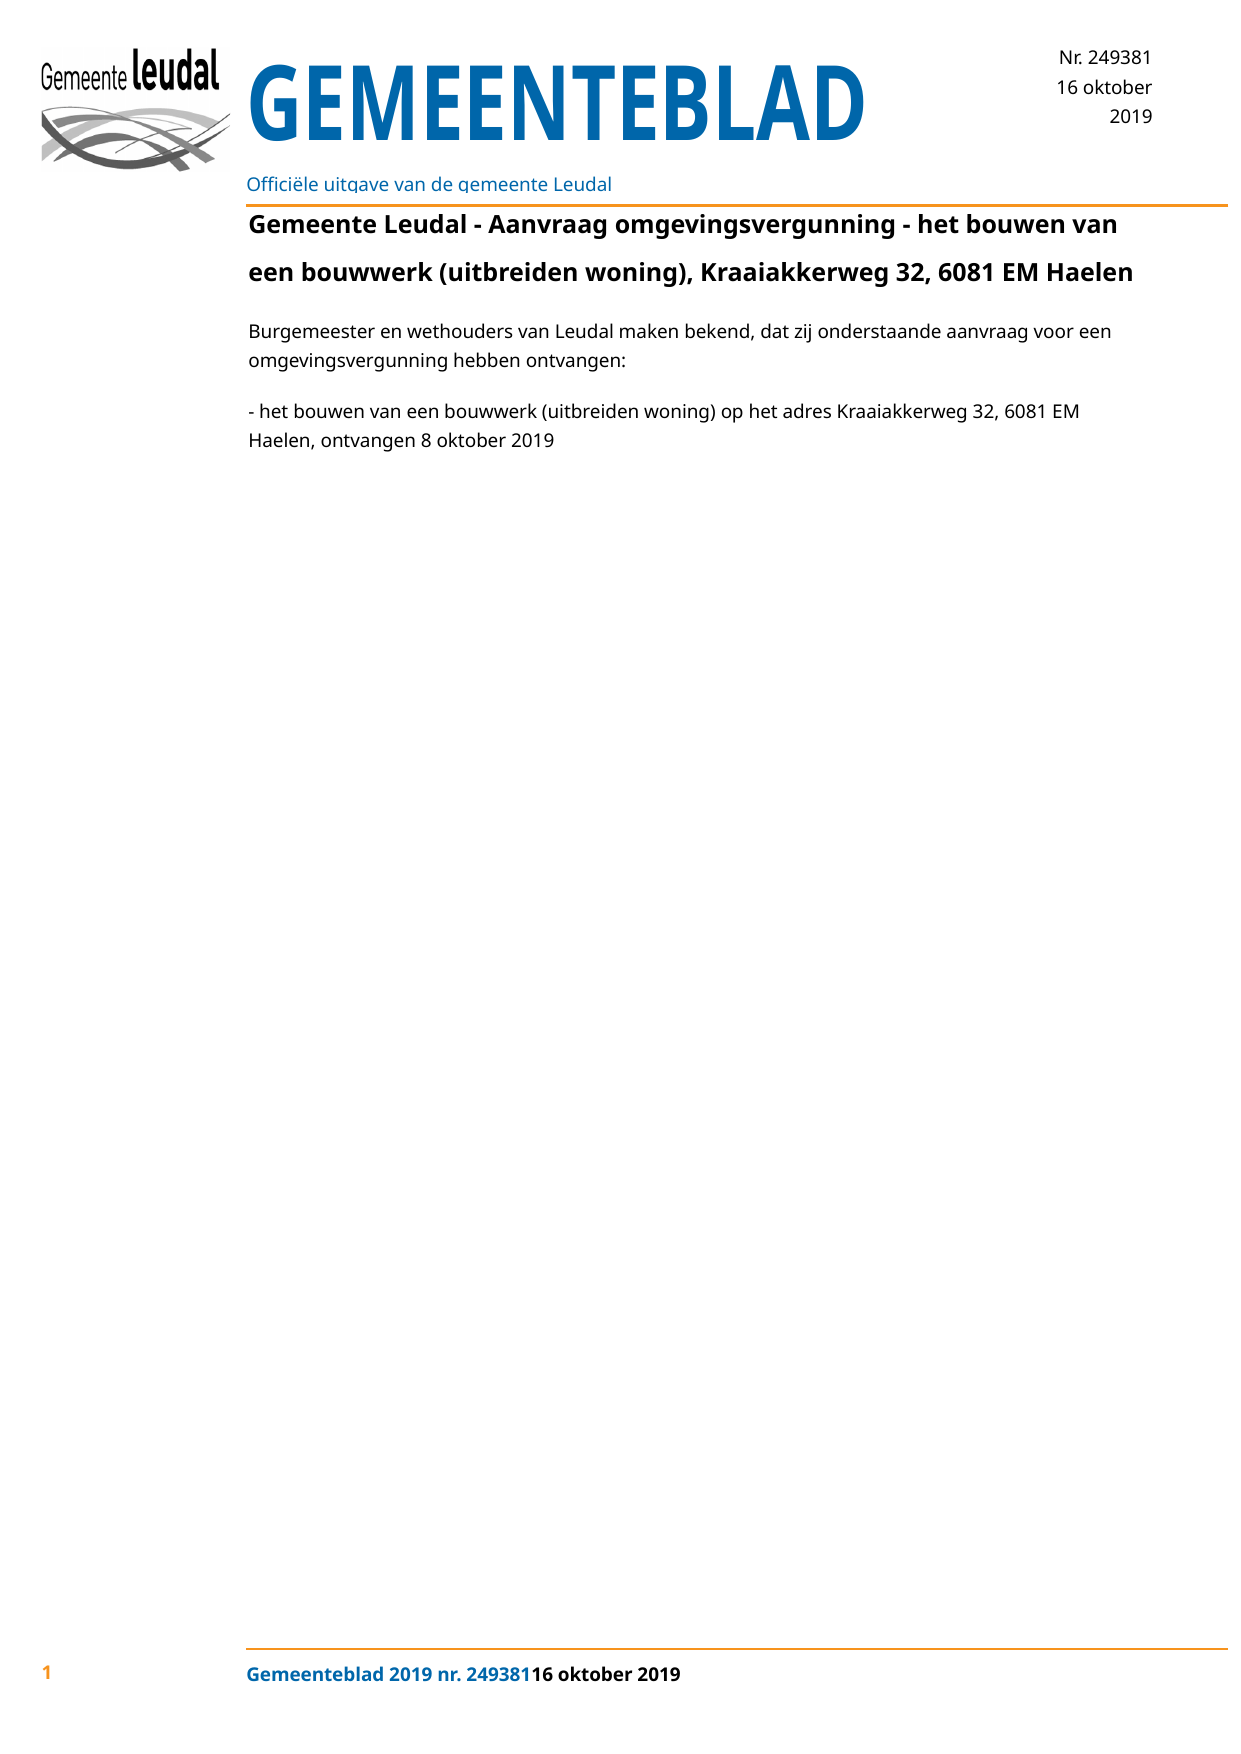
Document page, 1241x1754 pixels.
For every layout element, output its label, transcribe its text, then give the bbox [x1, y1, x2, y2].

text Burgemeester en wethouders van Leudal maken bekend, dat zij onderstaande aanvraag voor een omgevingsvergunning hebben ontvangen: [248, 318, 1152, 373]
text - het bouwen van een bouwwerk (uitbreiden woning) op het adres Kraaiakkerweg 32, 6081 EM Haelen, ontvangen 8 oktober 2019 [248, 398, 1152, 453]
text Gemeente Leudal - Aanvraag omgevingsvergunning - het bouwen van een bouwwerk (uitbreiden woning), Kraaiakkerweg 32, 6081 EM Haelen [248, 207, 1152, 288]
picture [41, 47, 231, 172]
